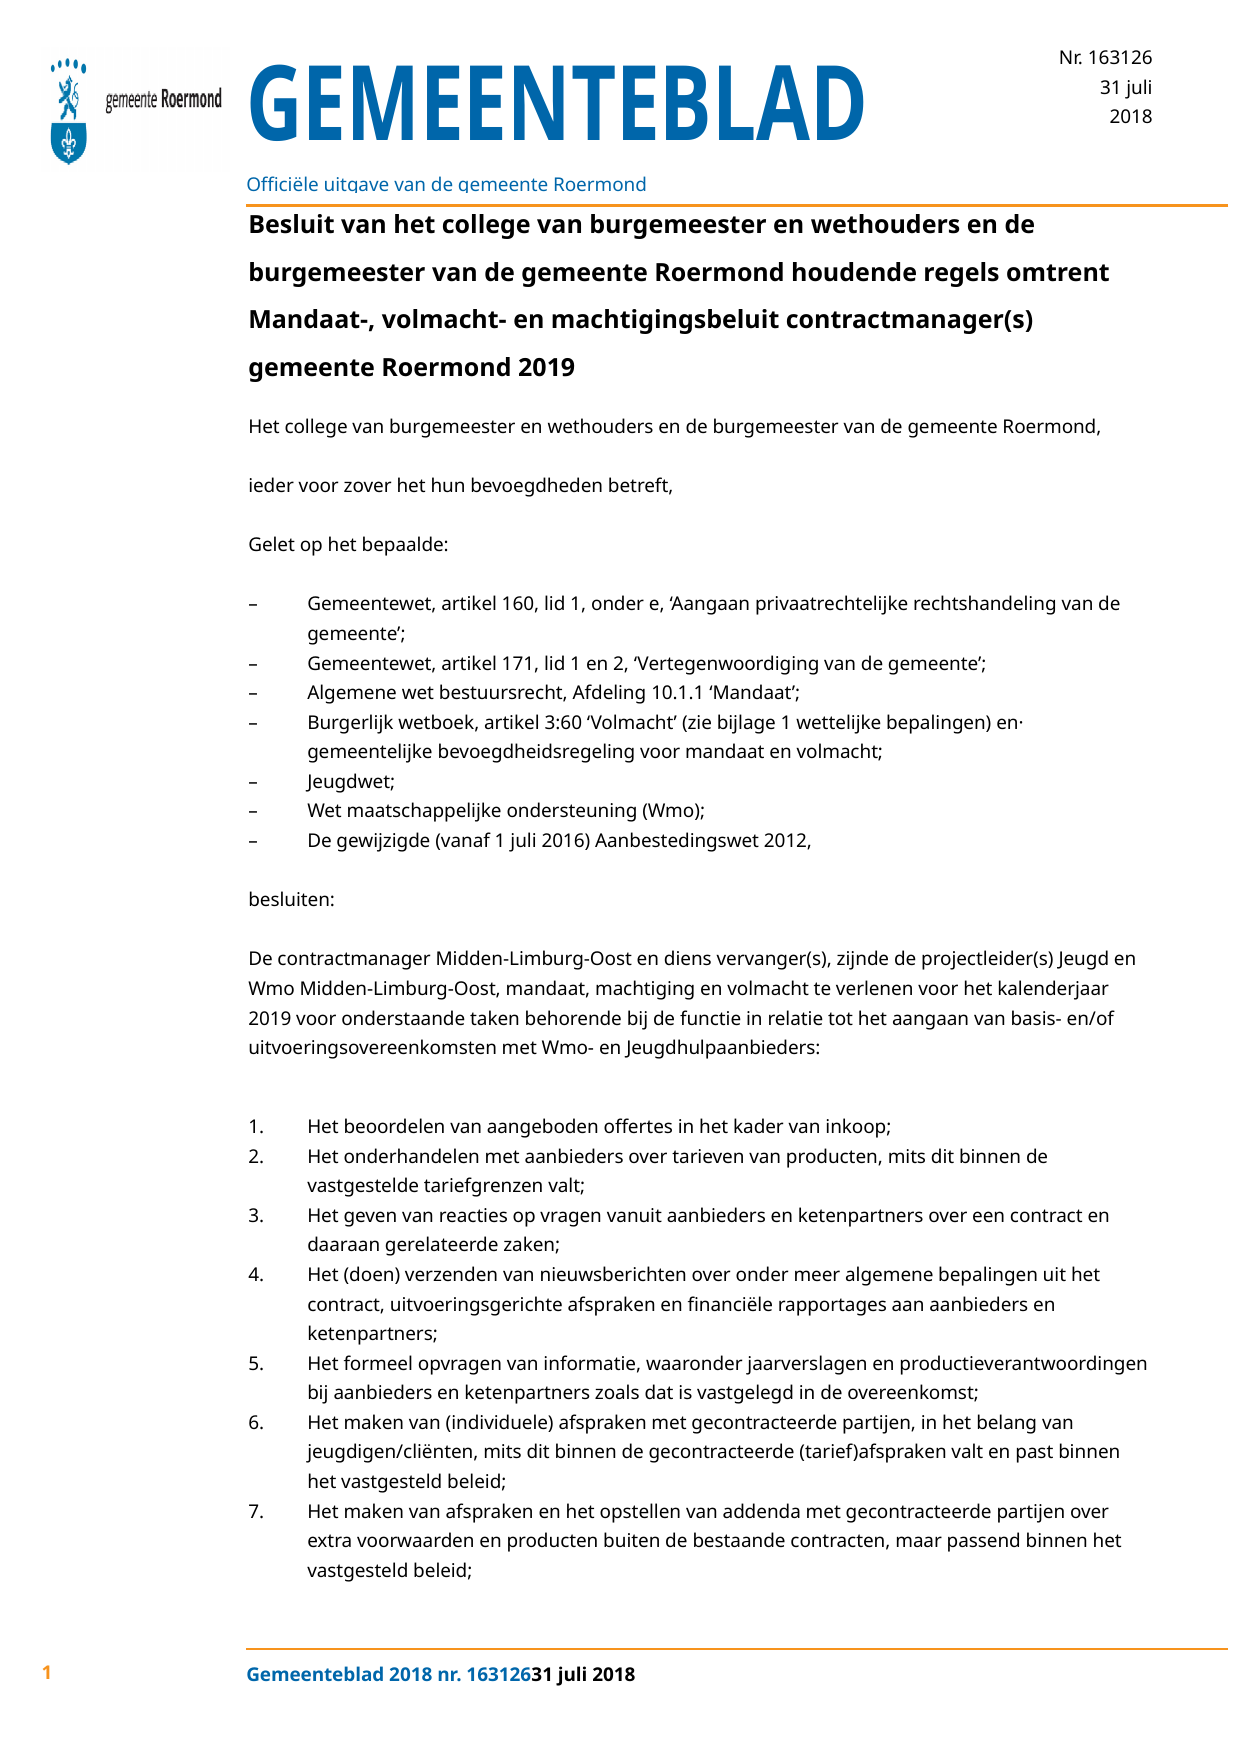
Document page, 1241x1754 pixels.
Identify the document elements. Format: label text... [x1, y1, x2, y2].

text besluiten: [248, 886, 1152, 912]
list Het (doen) verzenden van nieuwsberichten over onder meer algemene bepalingen uit het contract, uitvoeringsgerichte afspraken en financiële rapportages aan aanbieders en ketenpartners; [248, 1261, 1152, 1346]
list Algemene wet bestuursrecht, Afdeling 10.1.1 ‘Mandaat’; [248, 679, 1152, 705]
list Het maken van (individuele) afspraken met gecontracteerde partijen, in het belang van jeugdigen/cliënten, mits dit binnen de gecontracteerde (tarief)afspraken valt en past binnen het vastgesteld beleid; [248, 1409, 1152, 1494]
text Gelet op het bepaalde: [248, 531, 1152, 557]
text ieder voor zover het hun bevoegdheden betreft, [248, 472, 1152, 498]
text De contractmanager Midden-Limburg-Oost en diens vervanger(s), zijnde de projectleider(s) Jeugd en Wmo Midden-Limburg-Oost, mandaat, machtiging en volmacht te verlenen voor het kalenderjaar 2019 voor onderstaande taken behorende bij de functie in relatie tot het aangaan van basis- en/of uitvoeringsovereenkomsten met Wmo- en Jeugdhulpaanbieders: [248, 946, 1152, 1060]
text Besluit van het college van burgemeester en wethouders en de burgemeester van de gemeente Roermond houdende regels omtrent Mandaat-, volmacht- en machtigingsbeluit contractmanager(s) gemeente Roermond 2019 [248, 207, 1152, 384]
list Het formeel opvragen van informatie, waaronder jaarverslagen en productieverantwoordingen bij aanbieders en ketenpartners zoals dat is vastgelegd in de overeenkomst; [248, 1350, 1152, 1405]
list Het maken van afspraken en het opstellen van addenda met gecontracteerde partijen over extra voorwaarden en producten buiten de bestaande contracten, maar passend binnen het vastgesteld beleid; [248, 1498, 1152, 1583]
list Gemeentewet, artikel 160, lid 1, onder e, ‘Aangaan privaatrechtelijke rechtshandeling van de gemeente’; [248, 591, 1152, 646]
text Het college van burgemeester en wethouders en de burgemeester van de gemeente Roermond, [248, 413, 1152, 439]
list Het beoordelen van aangeboden offertes in het kader van inkoop; [248, 1113, 1152, 1139]
list Gemeentewet, artikel 171, lid 1 en 2, ‘Vertegenwoordiging van de gemeente’; [248, 650, 1152, 676]
list Burgerlijk wetboek, artikel 3:60 ‘Volmacht’ (zie bijlage 1 wettelijke bepalingen) en· gemeentelijke bevoegdheidsregeling voor mandaat en volmacht; [248, 709, 1152, 764]
list De gewijzigde (vanaf 1 juli 2016) Aanbestedingswet 2012, [248, 827, 1152, 853]
list Het geven van reacties op vragen vanuit aanbieders en ketenpartners over een contract en daaraan gerelateerde zaken; [248, 1202, 1152, 1257]
list Jeugdwet; [248, 768, 1152, 794]
list Het onderhandelen met aanbieders over tarieven van producten, mits dit binnen de vastgestelde tariefgrenzen valt; [248, 1143, 1152, 1198]
picture [41, 47, 231, 172]
list Wet maatschappelijke ondersteuning (Wmo); [248, 798, 1152, 823]
